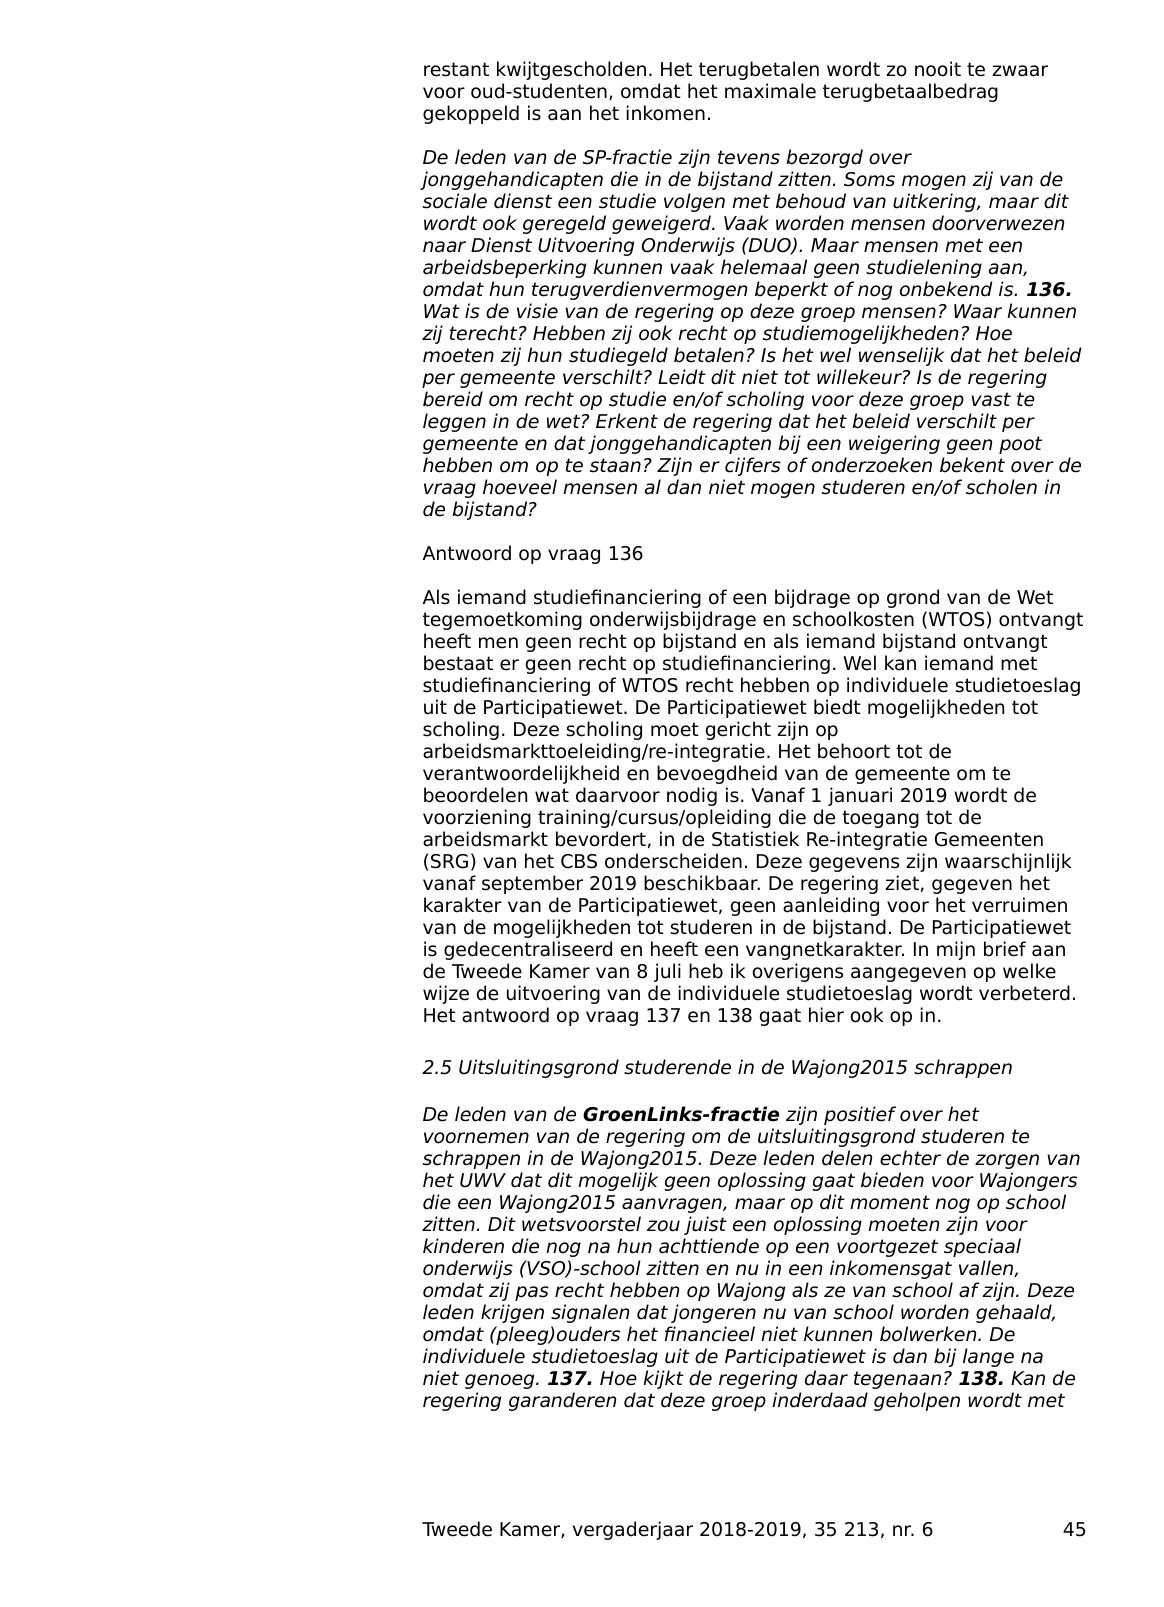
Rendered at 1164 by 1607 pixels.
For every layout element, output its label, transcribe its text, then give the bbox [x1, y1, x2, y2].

text De leden van de GroenLinks-fractie zijn positief over het voornemen van de regering om de uitsluitingsgrond studeren te schrappen in de Wajong2015. Deze leden delen echter de zorgen van het UWV dat dit mogelijk geen oplossing gaat bieden voor Wajongers die een Wajong2015 aanvragen, maar op dit moment nog op school zitten. Dit wetsvoorstel zou juist een oplossing moeten zijn voor kinderen die nog na hun achttiende op een voortgezet speciaal onderwijs (VSO)-school zitten en nu in een inkomensgat vallen, omdat zij pas recht hebben op Wajong als ze van school af zijn. Deze leden krijgen signalen dat jongeren nu van school worden gehaald, omdat (pleeg)ouders het financieel niet kunnen bolwerken. De individuele studietoeslag uit de Participatiewet is dan bij lange na niet genoeg. 137. Hoe kijkt de regering daar tegenaan? 138. Kan de regering garanderen dat deze groep inderdaad geholpen wordt met [422, 1104, 1087, 1411]
text De leden van de SP-fractie zijn tevens bezorgd over jonggehandicapten die in de bijstand zitten. Soms mogen zij van de sociale dienst een studie volgen met behoud van uitkering, maar dit wordt ook geregeld geweigerd. Vaak worden mensen doorverwezen naar Dienst Uitvoering Onderwijs (DUO). Maar mensen met een arbeidsbeperking kunnen vaak helemaal geen studielening aan, omdat hun terugverdienvermogen beperkt of nog onbekend is. 136. Wat is de visie van de regering op deze groep mensen? Waar kunnen zij terecht? Hebben zij ook recht op studiemogelijkheden? Hoe moeten zij hun studiegeld betalen? Is het wel wenselijk dat het beleid per gemeente verschilt? Leidt dit niet tot willekeur? Is de regering bereid om recht op studie en/of scholing voor deze groep vast te leggen in de wet? Erkent de regering dat het beleid verschilt per gemeente en dat jonggehandicapten bij een weigering geen poot hebben om op te staan? Zijn er cijfers of onderzoeken bekent over de vraag hoeveel mensen al dan niet mogen studeren en/of scholen in de bijstand? [422, 147, 1087, 521]
text Als iemand studiefinanciering of een bijdrage op grond van de Wet tegemoetkoming onderwijsbijdrage en schoolkosten (WTOS) ontvangt heeft men geen recht op bijstand en als iemand bijstand ontvangt bestaat er geen recht op studiefinanciering. Wel kan iemand met studiefinanciering of WTOS recht hebben op individuele studietoeslag uit de Participatiewet. De Participatiewet biedt mogelijkheden tot scholing. Deze scholing moet gericht zijn op arbeidsmarkttoeleiding/re-integratie. Het behoort tot de verantwoordelijkheid en bevoegdheid van de gemeente om te beoordelen wat daarvoor nodig is. Vanaf 1 januari 2019 wordt de voorziening training/cursus/opleiding die de toegang tot de arbeidsmarkt bevordert, in de Statistiek Re-integratie Gemeenten (SRG) van het CBS onderscheiden. Deze gegevens zijn waarschijnlijk vanaf september 2019 beschikbaar. De regering ziet, gegeven het karakter van de Participatiewet, geen aanleiding voor het verruimen van de mogelijkheden tot studeren in de bijstand. De Participatiewet is gedecentraliseerd en heeft een vangnetkarakter. In mijn brief aan de Tweede Kamer van 8 juli heb ik overigens aangegeven op welke wijze de uitvoering van de individuele studietoeslag wordt verbeterd. Het antwoord op vraag 137 en 138 gaat hier ook op in. [422, 587, 1087, 1027]
text Antwoord op vraag 136 [422, 543, 1087, 565]
text restant kwijtgescholden. Het terugbetalen wordt zo nooit te zwaar voor oud-studenten, omdat het maximale terugbetaalbedrag gekoppeld is aan het inkomen. [422, 59, 1087, 125]
subtitle 2.5 Uitsluitingsgrond studerende in de Wajong2015 schrappen [422, 1057, 1087, 1079]
